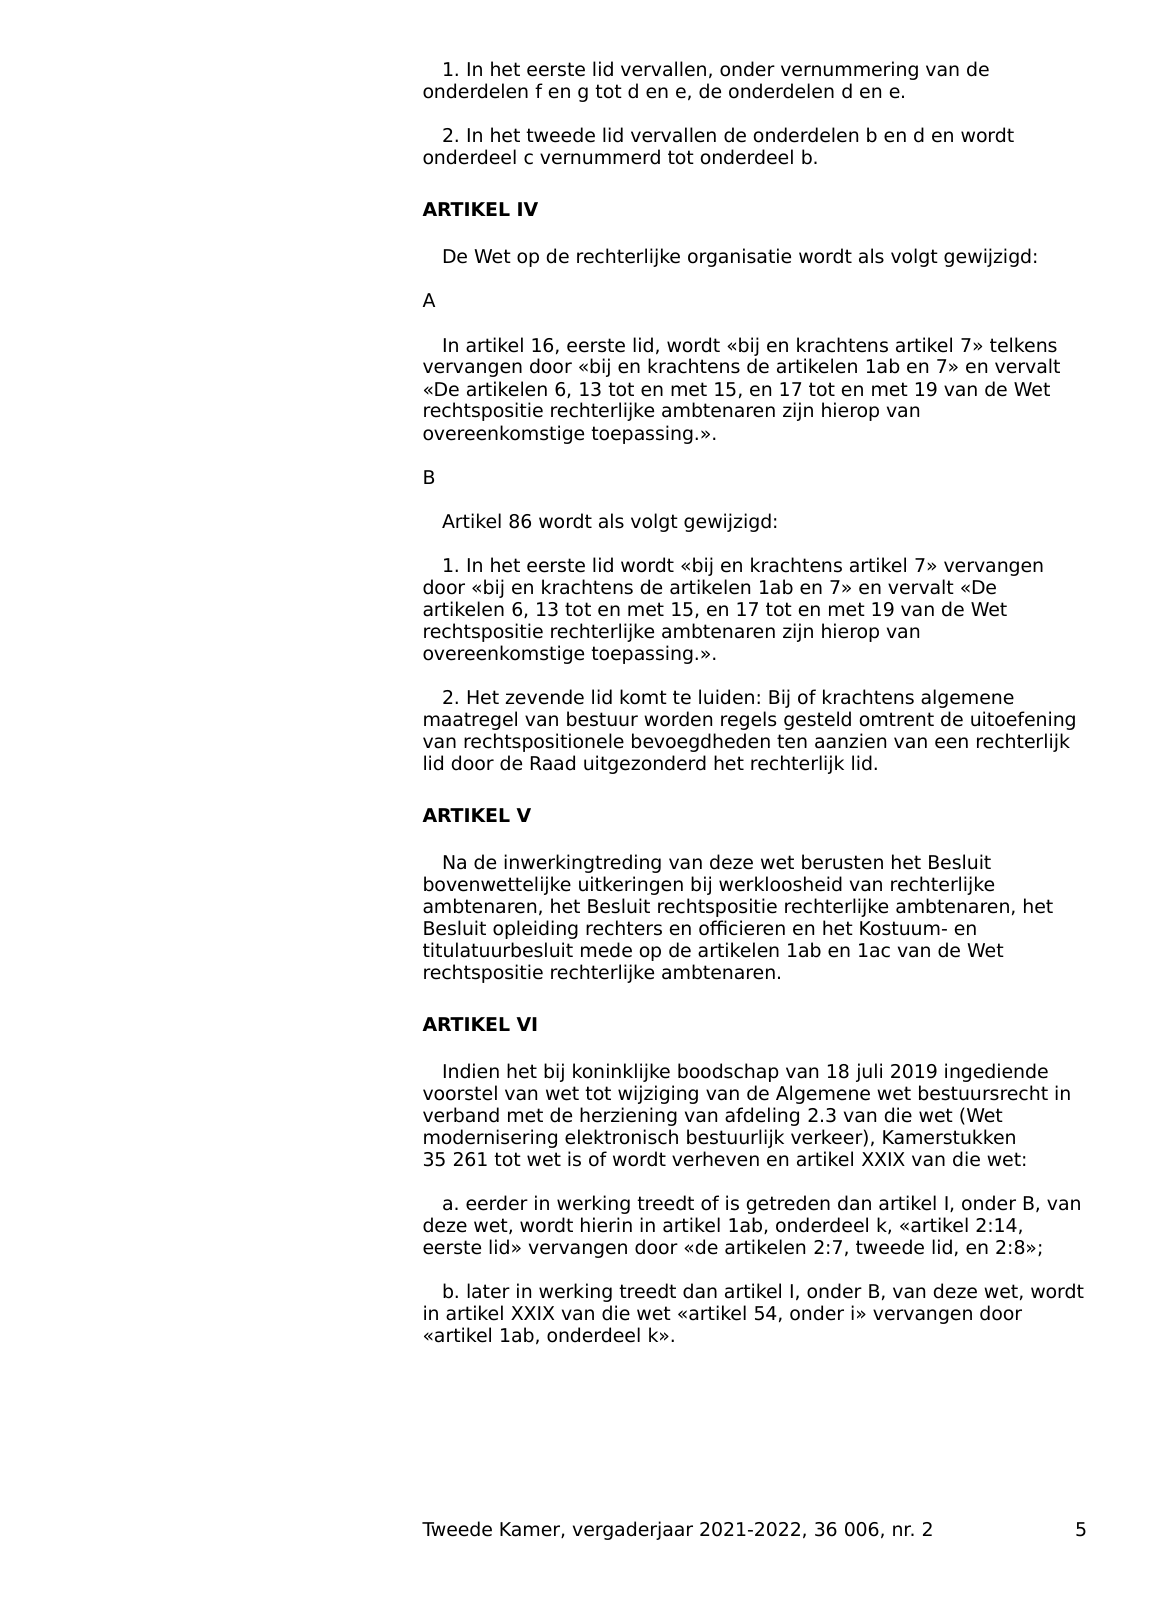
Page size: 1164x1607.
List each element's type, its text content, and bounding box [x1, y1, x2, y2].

text B [422, 467, 1087, 488]
subtitle ARTIKEL VI [422, 1014, 1087, 1036]
text 1. In het eerste lid wordt «bij en krachtens artikel 7» vervangen door «bij en krachtens de artikelen 1ab en 7» en vervalt «De artikelen 6, 13 tot en met 15, en 17 tot en met 19 van de Wet rechtspositie rechterlijke ambtenaren zijn hierop van overeenkomstige toepassing.». [422, 555, 1087, 665]
text De Wet op de rechterlijke organisatie wordt als volgt gewijzigd: [422, 246, 1087, 268]
text Artikel 86 wordt als volgt gewijzigd: [422, 511, 1087, 533]
text Na de inwerkingtreding van deze wet berusten het Besluit bovenwettelijke uitkeringen bij werkloosheid van rechterlijke ambtenaren, het Besluit rechtspositie rechterlijke ambtenaren, het Besluit opleiding rechters en officieren en het Kostuum- en titulatuurbesluit mede op de artikelen 1ab en 1ac van de Wet rechtspositie rechterlijke ambtenaren. [422, 852, 1087, 984]
text 1. In het eerste lid vervallen, onder vernummering van de onderdelen f en g tot d en e, de onderdelen d en e. [422, 59, 1087, 103]
subtitle ARTIKEL IV [422, 199, 1087, 221]
subtitle ARTIKEL V [422, 805, 1087, 827]
text In artikel 16, eerste lid, wordt «bij en krachtens artikel 7» telkens vervangen door «bij en krachtens de artikelen 1ab en 7» en vervalt «De artikelen 6, 13 tot en met 15, en 17 tot en met 19 van de Wet rechtspositie rechterlijke ambtenaren zijn hierop van overeenkomstige toepassing.». [422, 334, 1087, 444]
text a. eerder in werking treedt of is getreden dan artikel I, onder B, van deze wet, wordt hierin in artikel 1ab, onderdeel k, «artikel 2:14, eerste lid» vervangen door «de artikelen 2:7, tweede lid, en 2:8»; [422, 1193, 1087, 1259]
text b. later in werking treedt dan artikel I, onder B, van deze wet, wordt in artikel XXIX van die wet «artikel 54, onder i» vervangen door «artikel 1ab, onderdeel k». [422, 1281, 1087, 1347]
text A [422, 290, 1087, 312]
text 2. In het tweede lid vervallen de onderdelen b en d en wordt onderdeel c vernummerd tot onderdeel b. [422, 125, 1087, 169]
text 2. Het zevende lid komt te luiden: Bij of krachtens algemene maatregel van bestuur worden regels gesteld omtrent de uitoefening van rechtspositionele bevoegdheden ten aanzien van een rechterlijk lid door de Raad uitgezonderd het rechterlijk lid. [422, 687, 1087, 775]
text Indien het bij koninklijke boodschap van 18 juli 2019 ingediende voorstel van wet tot wijziging van de Algemene wet bestuursrecht in verband met de herziening van afdeling 2.3 van die wet (Wet modernisering elektronisch bestuurlijk verkeer), Kamerstukken 35 261 tot wet is of wordt verheven en artikel XXIX van die wet: [422, 1061, 1087, 1171]
